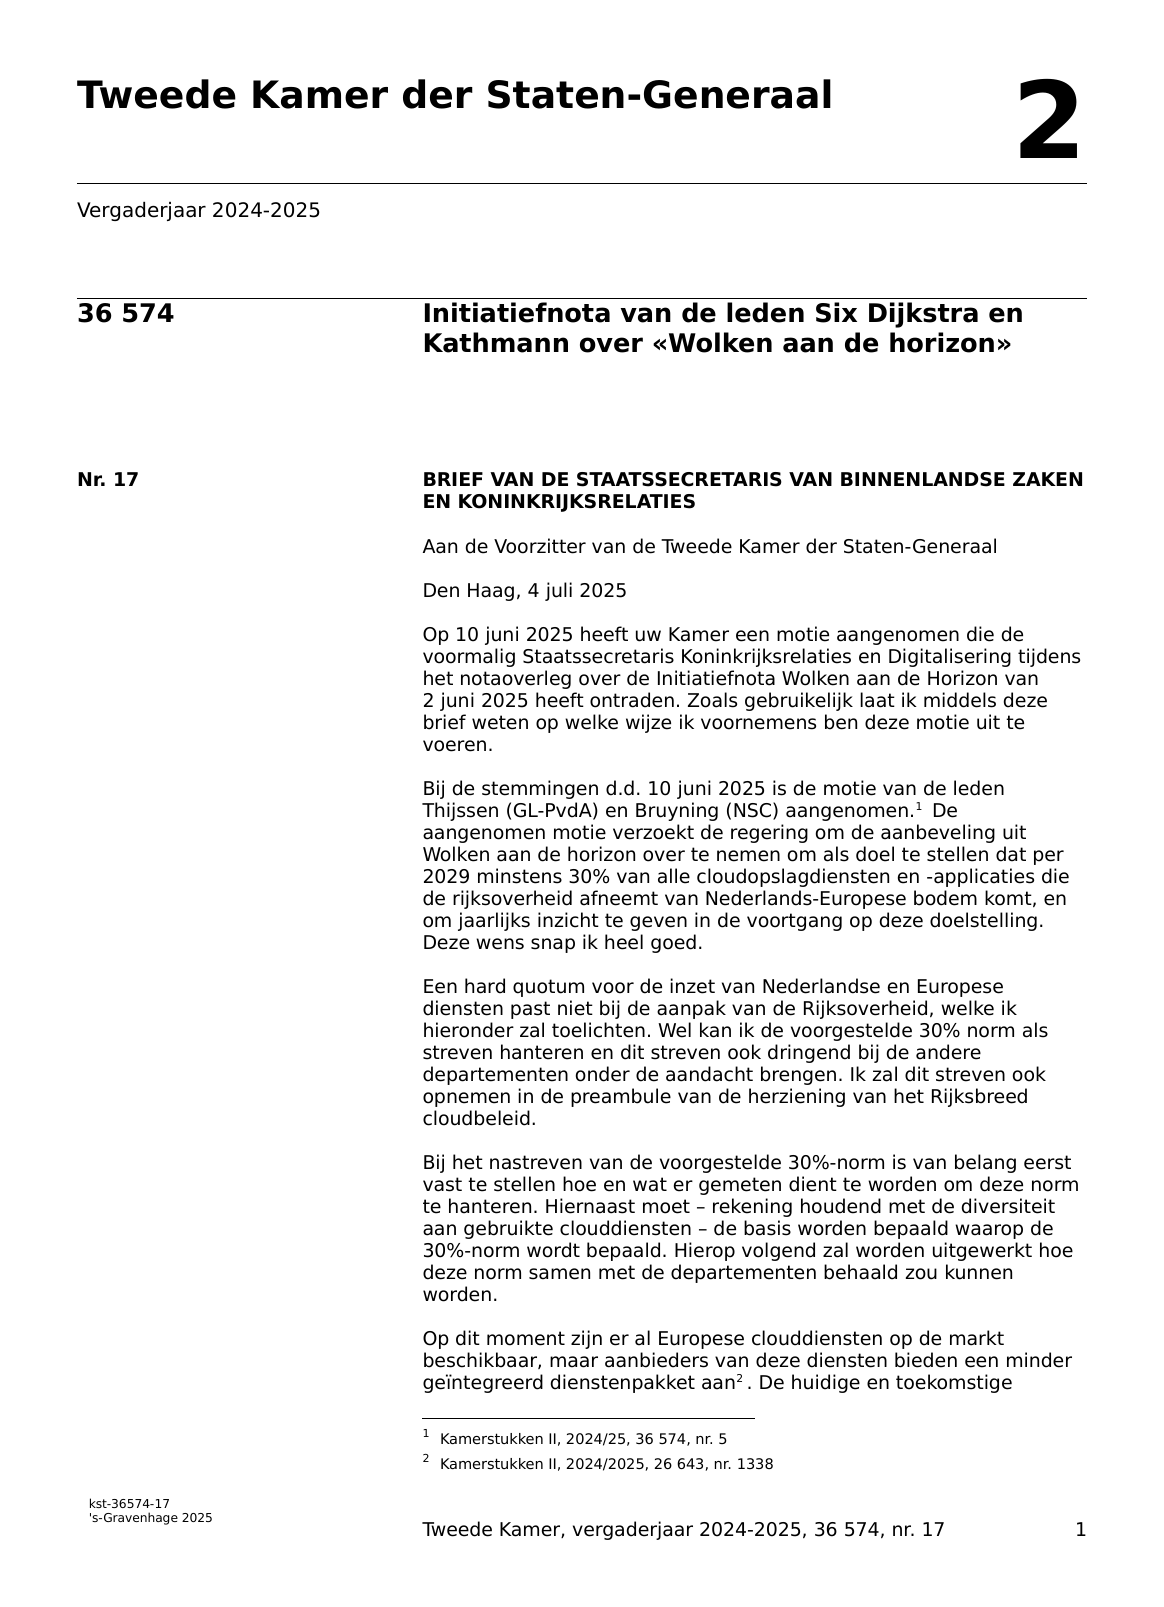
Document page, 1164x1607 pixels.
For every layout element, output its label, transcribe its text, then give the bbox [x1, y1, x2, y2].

text Aan de Voorzitter van de Tweede Kamer der Staten-Generaal [422, 536, 1087, 557]
table_header Tweede Kamer der Staten-Generaal [77, 59, 886, 183]
text kst-36574-17 [88, 1497, 323, 1511]
text Den Haag, 4 juli 2025 [422, 580, 1087, 602]
text Kamerstukken II, 2024/2025, 26 643, nr. 1338 [422, 1452, 1087, 1474]
table_header 2 [886, 59, 1087, 183]
text Bij het nastreven van de voorgestelde 30%-norm is van belang eerst vast te stellen hoe en wat er gemeten dient te worden om deze norm te hanteren. Hiernaast moet – rekening houdend met de diversiteit aan gebruikte clouddiensten – de basis worden bepaald waarop de 30%-norm wordt bepaald. Hierop volgend zal worden uitgewerkt hoe deze norm samen met de departementen behaald zou kunnen worden. [422, 1152, 1087, 1306]
subtitle 36 574 Initiatiefnota van de leden Six Dijkstra en Kathmann over «Wolken aan de horizon» [77, 299, 1087, 358]
table_cell Vergaderjaar 2024-2025 [77, 184, 1087, 298]
text Bij de stemmingen d.d. 10 juni 2025 is de motie van de leden Thijssen (GL-PvdA) en Bruyning (NSC) aangenomen. De aangenomen motie verzoekt de regering om de aanbeveling uit Wolken aan de horizon over te nemen om als doel te stellen dat per 2029 minstens 30% van alle cloudopslagdiensten en -applicaties die de rijksoverheid afneemt van Nederlands-Europese bodem komt, en om jaarlijks inzicht te geven in de voortgang op deze doelstelling. Deze wens snap ik heel goed. [422, 778, 1087, 954]
text Op 10 juni 2025 heeft uw Kamer een motie aangenomen die de voormalig Staatssecretaris Koninkrijksrelaties en Digitalisering tijdens het notaoverleg over de Initiatiefnota Wolken aan de Horizon van 2 juni 2025 heeft ontraden. Zoals gebruikelijk laat ik middels deze brief weten op welke wijze ik voornemens ben deze motie uit te voeren. [422, 624, 1087, 756]
text 's-Gravenhage 2025 [88, 1511, 323, 1525]
text Op dit moment zijn er al Europese clouddiensten op de markt beschikbaar, maar aanbieders van deze diensten bieden een minder geïntegreerd dienstenpakket aan. De huidige en toekomstige [422, 1328, 1087, 1394]
text Een hard quotum voor de inzet van Nederlandse en Europese diensten past niet bij de aanpak van de Rijksoverheid, welke ik hieronder zal toelichten. Wel kan ik de voorgestelde 30% norm als streven hanteren en dit streven ook dringend bij de andere departementen onder de aandacht brengen. Ik zal dit streven ook opnemen in de preambule van de herziening van het Rijksbreed cloudbeleid. [422, 976, 1087, 1130]
subtitle Nr. 17 BRIEF VAN DE STAATSSECRETARIS VAN BINNENLANDSE ZAKEN EN KONINKRIJKSRELATIES [77, 469, 1087, 513]
text Kamerstukken II, 2024/25, 36 574, nr. 5 [422, 1427, 1087, 1449]
